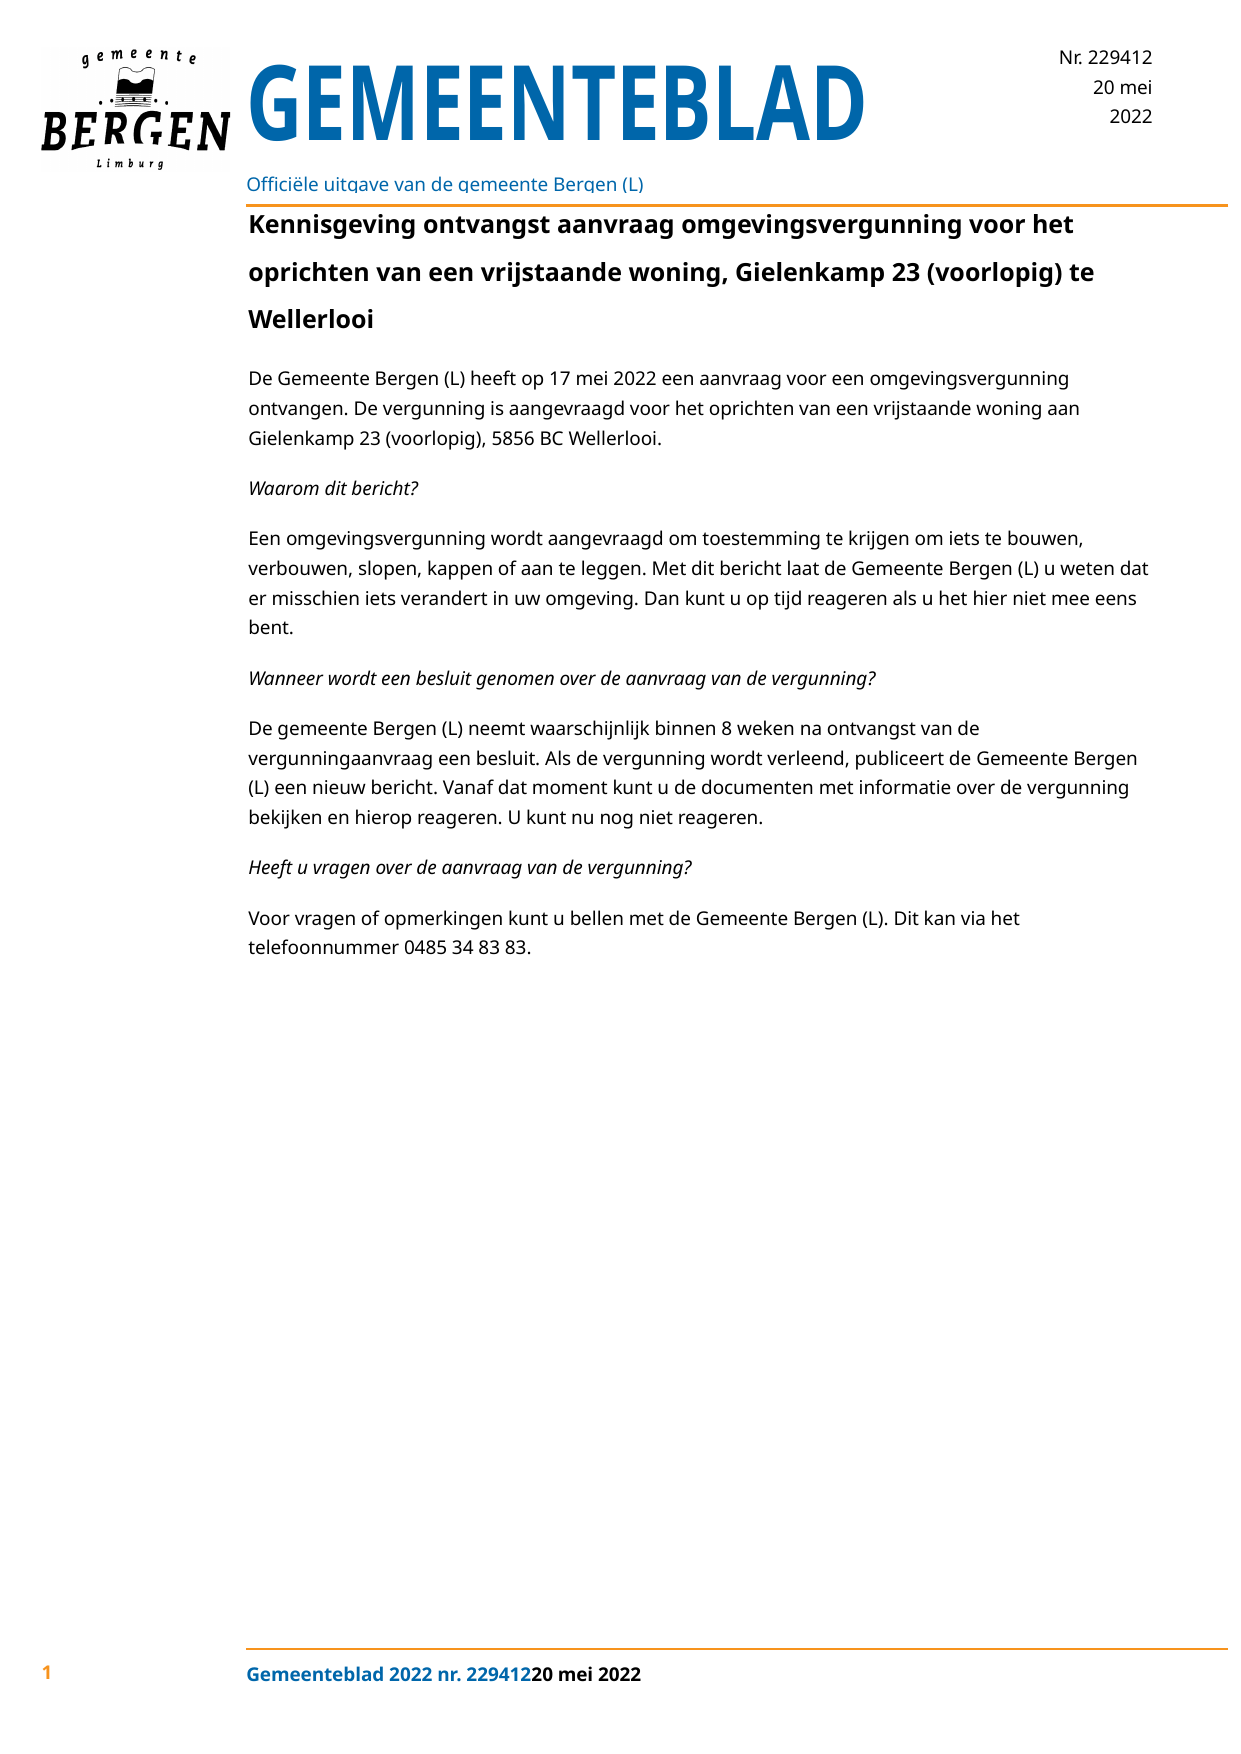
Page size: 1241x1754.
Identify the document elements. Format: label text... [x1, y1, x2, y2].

text Een omgevingsvergunning wordt aangevraagd om toestemming te krijgen om iets te bouwen, verbouwen, slopen, kappen of aan te leggen. Met dit bericht laat de Gemeente Bergen (L) u weten dat er misschien iets verandert in uw omgeving. Dan kunt u op tijd reageren als u het hier niet mee eens bent. [248, 526, 1152, 640]
text Kennisgeving ontvangst aanvraag omgevingsvergunning voor het oprichten van een vrijstaande woning, Gielenkamp 23 (voorlopig) te Wellerlooi [248, 207, 1152, 336]
text De Gemeente Bergen (L) heeft op 17 mei 2022 een aanvraag voor een omgevingsvergunning ontvangen. De vergunning is aangevraagd voor het oprichten van een vrijstaande woning aan Gielenkamp 23 (voorlopig), 5856 BC Wellerlooi. [248, 366, 1152, 450]
text Wanneer wordt een besluit genomen over de aanvraag van de vergunning? [248, 665, 1152, 690]
text Heeft u vragen over de aanvraag van de vergunning? [248, 854, 1152, 880]
text De gemeente Bergen (L) neemt waarschijnlijk binnen 8 weken na ontvangst van de vergunningaanvraag een besluit. Als de vergunning wordt verleend, publiceert de Gemeente Bergen (L) een nieuw bericht. Vanaf dat moment kunt u de documenten met informatie over de vergunning bekijken en hierop reageren. U kunt nu nog niet reageren. [248, 715, 1152, 829]
text Waarom dit bericht? [248, 475, 1152, 501]
text Voor vragen of opmerkingen kunt u bellen met de Gemeente Bergen (L). Dit kan via het telefoonnummer 0485 34 83 83. [248, 905, 1152, 960]
picture [41, 47, 231, 172]
